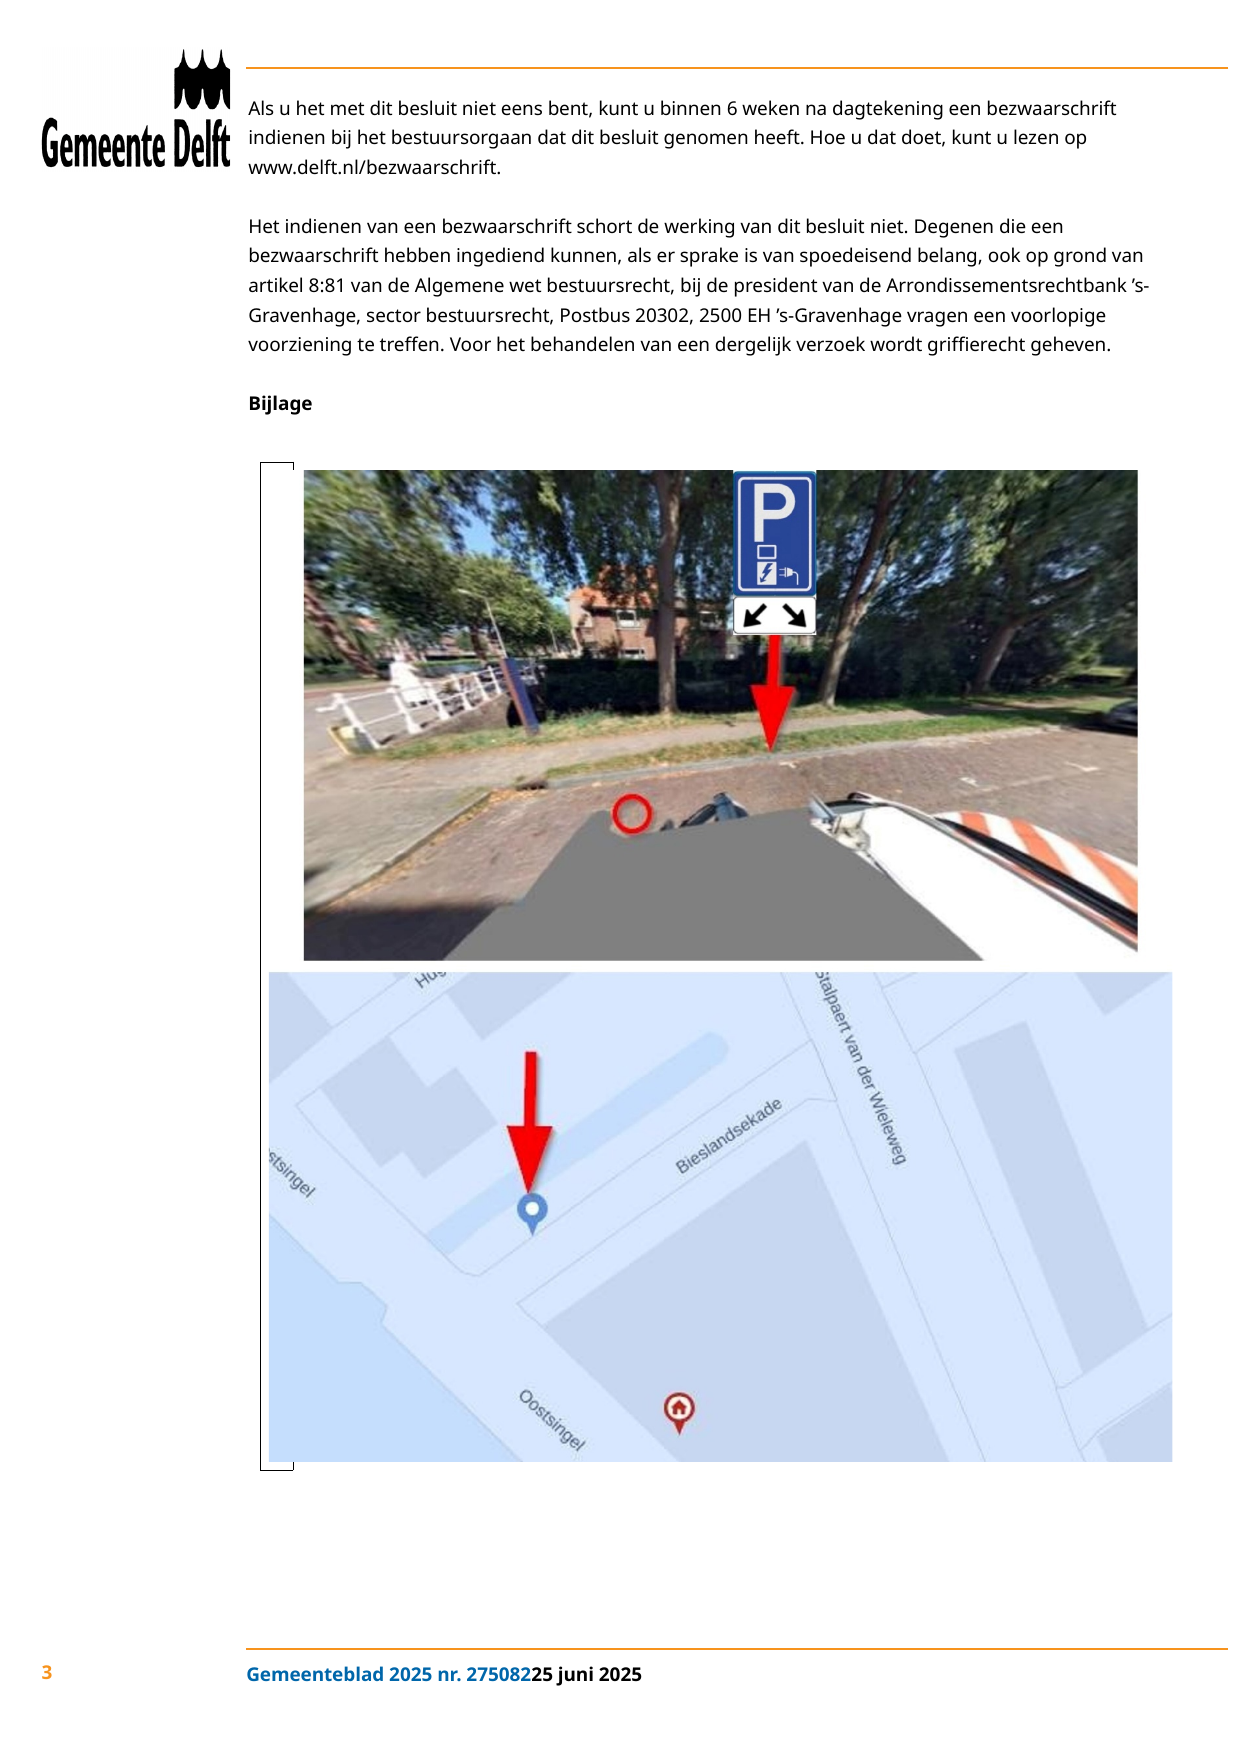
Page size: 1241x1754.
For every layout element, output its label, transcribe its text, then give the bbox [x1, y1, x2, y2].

text Bijlage [248, 391, 1152, 416]
text Als u het met dit besluit niet eens bent, kunt u binnen 6 weken na dagtekening een bezwaarschrift indienen bij het bestuursorgaan dat dit besluit genomen heeft. Hoe u dat doet, kunt u lezen op www.delft.nl/bezwaarschrift. [248, 95, 1152, 180]
picture [268, 470, 1173, 1462]
picture [41, 47, 231, 172]
text Het indienen van een bezwaarschrift schort de werking van dit besluit niet. Degenen die een bezwaarschrift hebben ingediend kunnen, als er sprake is van spoedeisend belang, ook op grond van artikel 8:81 van de Algemene wet bestuursrecht, bij de president van de Arrondissementsrechtbank ’s-Gravenhage, sector bestuursrecht, Postbus 20302, 2500 EH ’s-Gravenhage vragen een voorlopige voorziening te treffen. Voor het behandelen van een dergelijk verzoek wordt griffierecht geheven. [248, 213, 1152, 357]
